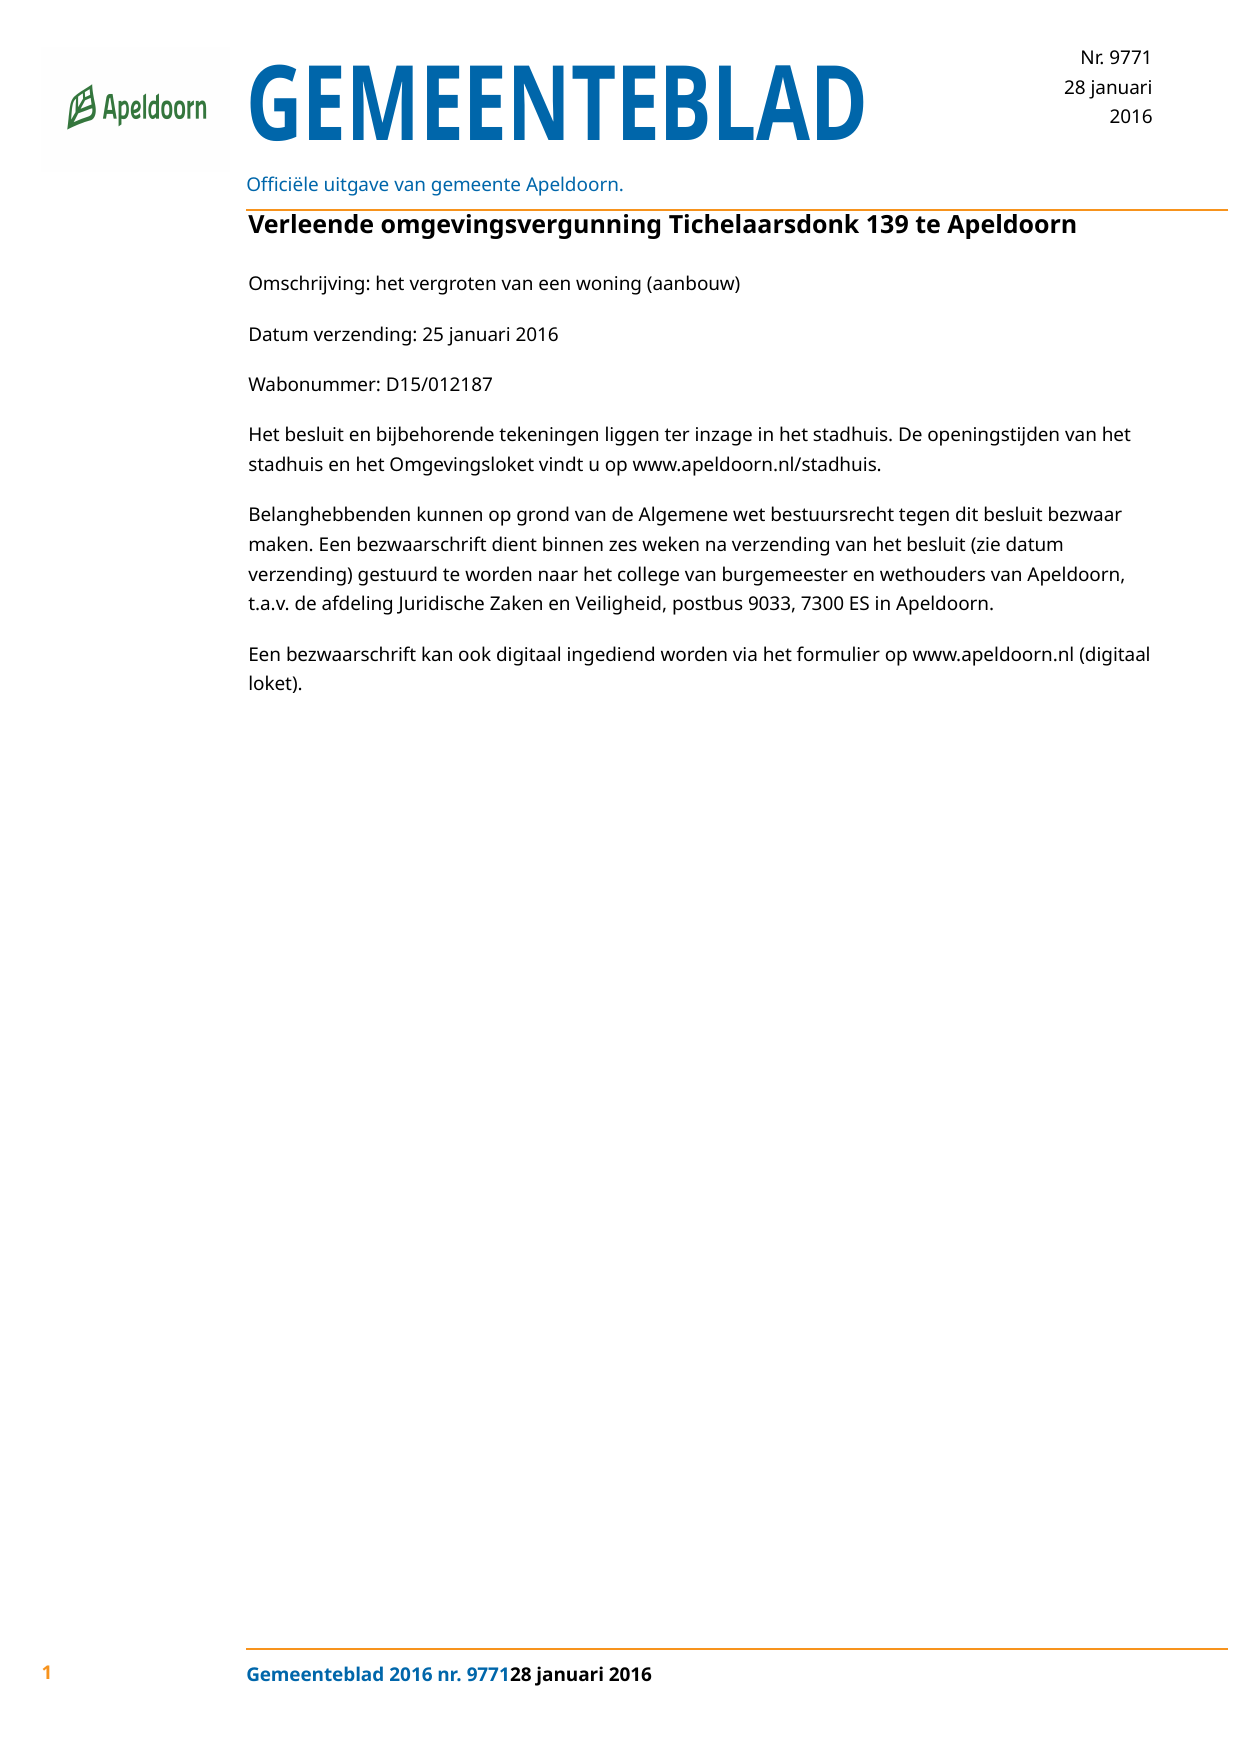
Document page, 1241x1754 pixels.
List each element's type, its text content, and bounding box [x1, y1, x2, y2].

text Datum verzending: 25 januari 2016 [248, 321, 1152, 346]
text Een bezwaarschrift kan ook digitaal ingediend worden via het formulier op www.apeldoorn.nl (digitaal loket). [248, 641, 1152, 696]
text Belanghebbenden kunnen op grond van de Algemene wet bestuursrecht tegen dit besluit bezwaar maken. Een bezwaarschrift dient binnen zes weken na verzending van het besluit (zie datum verzending) gestuurd te worden naar het college van burgemeester en wethouders van Apeldoorn, t.a.v. de afdeling Juridische Zaken en Veiligheid, postbus 9033, 7300 ES in Apeldoorn. [248, 502, 1152, 616]
text Verleende omgevingsvergunning Tichelaarsdonk 139 te Apeldoorn [248, 211, 1152, 241]
text Omschrijving: het vergroten van een woning (aanbouw) [248, 270, 1152, 296]
text Het besluit en bijbehorende tekeningen liggen ter inzage in het stadhuis. De openingstijden van het stadhuis en het Omgevingsloket vindt u op www.apeldoorn.nl/stadhuis. [248, 422, 1152, 477]
picture [41, 47, 231, 172]
text Wabonummer: D15/012187 [248, 371, 1152, 397]
